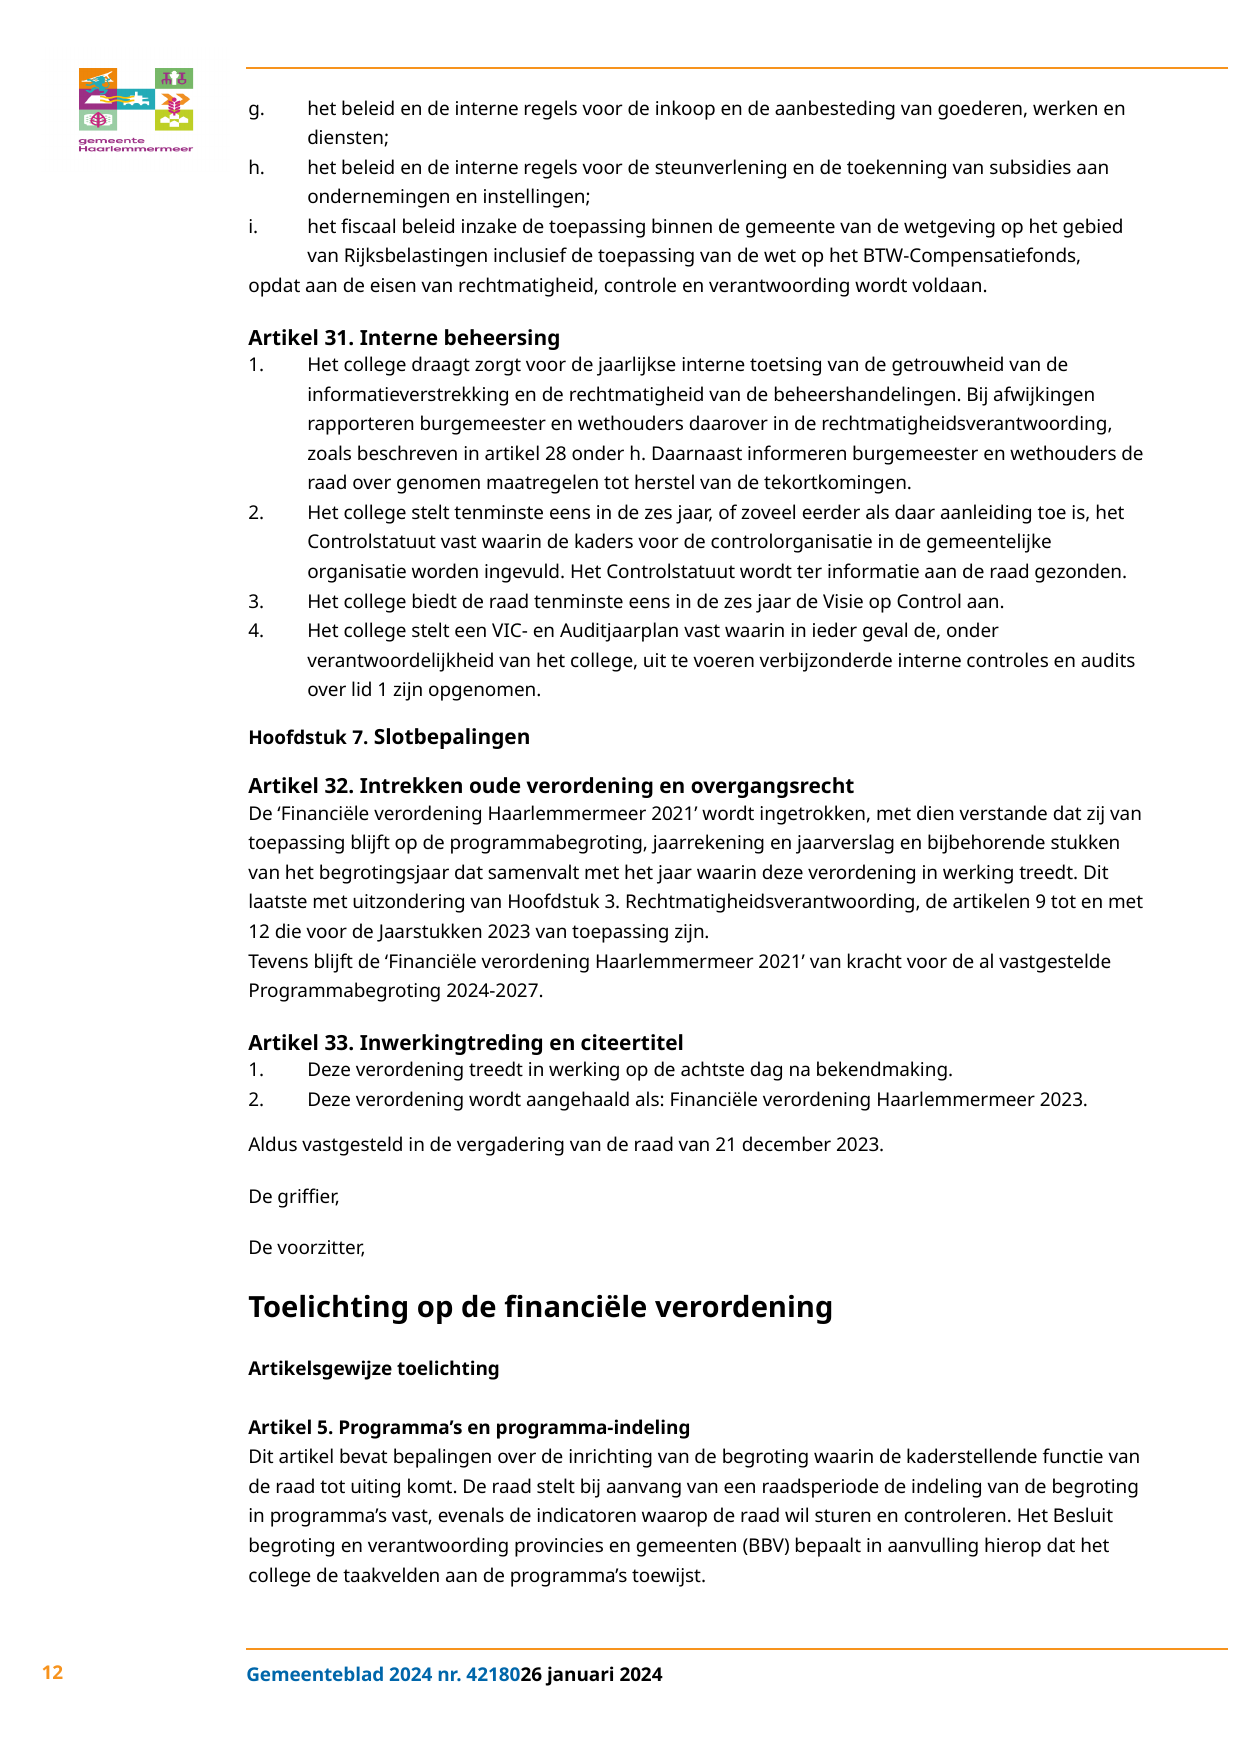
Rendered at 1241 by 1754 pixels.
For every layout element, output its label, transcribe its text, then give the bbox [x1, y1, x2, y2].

list Het college stelt een VIC- en Auditjaarplan vast waarin in ieder geval de, onder verantwoordelijkheid van het college, uit te voeren verbijzonderde interne controles en audits over lid 1 zijn opgenomen. [248, 617, 1152, 702]
list Het college draagt zorgt voor de jaarlijkse interne toetsing van de getrouwheid van de informatieverstrekking en de rechtmatigheid van de beheershandelingen. Bij afwijkingen rapporteren burgemeester en wethouders daarover in de rechtmatigheidsverantwoording, zoals beschreven in artikel 28 onder h. Daarnaast informeren burgemeester en wethouders de raad over genomen maatregelen tot herstel van de tekortkomingen. [248, 351, 1152, 495]
list Het college biedt de raad tenminste eens in de zes jaar de Visie op Control aan. [248, 588, 1152, 613]
text Artikelsgewijze toelichting [248, 1355, 1152, 1380]
text Dit artikel bevat bepalingen over de inrichting van de begroting waarin de kaderstellende functie van de raad tot uiting komt. De raad stelt bij aanvang van een raadsperiode de indeling van de begroting in programma’s vast, evenals de indicatoren waarop de raad wil sturen en controleren. Het Besluit begroting en verantwoording provincies en gemeenten (BBV) bepaalt in aanvulling hierop dat het college de taakvelden aan de programma’s toewijst. [248, 1443, 1152, 1587]
picture [41, 47, 231, 172]
text Artikel 32. Intrekken oude verordening en overgangsrecht [248, 771, 1152, 800]
text opdat aan de eisen van rechtmatigheid, controle en verantwoording wordt voldaan. [248, 272, 1152, 298]
text De griffier, [248, 1183, 1152, 1209]
text De voorzitter, [248, 1234, 1152, 1260]
list Het college stelt tenminste eens in de zes jaar, of zoveel eerder als daar aanleiding toe is, het Controlstatuut vast waarin de kaders voor de controlorganisatie in de gemeentelijke organisatie worden ingevuld. Het Controlstatuut wordt ter informatie aan de raad gezonden. [248, 499, 1152, 584]
text Artikel 5. Programma’s en programma-indeling [248, 1414, 1152, 1439]
text Hoofdstuk 7. Slotbepalingen [248, 722, 1152, 751]
text Toelichting op de financiële verordening [248, 1286, 1152, 1326]
text Artikel 31. Interne beheersing [248, 323, 1152, 351]
list het beleid en de interne regels voor de inkoop en de aanbesteding van goederen, werken en diensten; [248, 95, 1152, 150]
list het fiscaal beleid inzake de toepassing binnen de gemeente van de wetgeving op het gebied van Rijksbelastingen inclusief de toepassing van de wet op het BTW-Compensatiefonds, [248, 213, 1152, 268]
list Deze verordening wordt aangehaald als: Financiële verordening Haarlemmermeer 2023. [248, 1086, 1152, 1112]
list Deze verordening treedt in werking op de achtste dag na bekendmaking. [248, 1056, 1152, 1082]
list het beleid en de interne regels voor de steunverlening en de toekenning van subsidies aan ondernemingen en instellingen; [248, 154, 1152, 209]
text De ‘Financiële verordening Haarlemmermeer 2021’ wordt ingetrokken, met dien verstande dat zij van toepassing blijft op de programmabegroting, jaarrekening en jaarverslag en bijbehorende stukken van het begrotingsjaar dat samenvalt met het jaar waarin deze verordening in werking treedt. Dit laatste met uitzondering van Hoofdstuk 3. Rechtmatigheidsverantwoording, de artikelen 9 tot en met 12 die voor de Jaarstukken 2023 van toepassing zijn. [248, 800, 1152, 944]
text Aldus vastgesteld in de vergadering van de raad van 21 december 2023. [248, 1131, 1152, 1157]
text Artikel 33. Inwerkingtreding en citeertitel [248, 1028, 1152, 1056]
text Tevens blijft de ‘Financiële verordening Haarlemmermeer 2021’ van kracht voor de al vastgestelde Programmabegroting 2024-2027. [248, 948, 1152, 1003]
